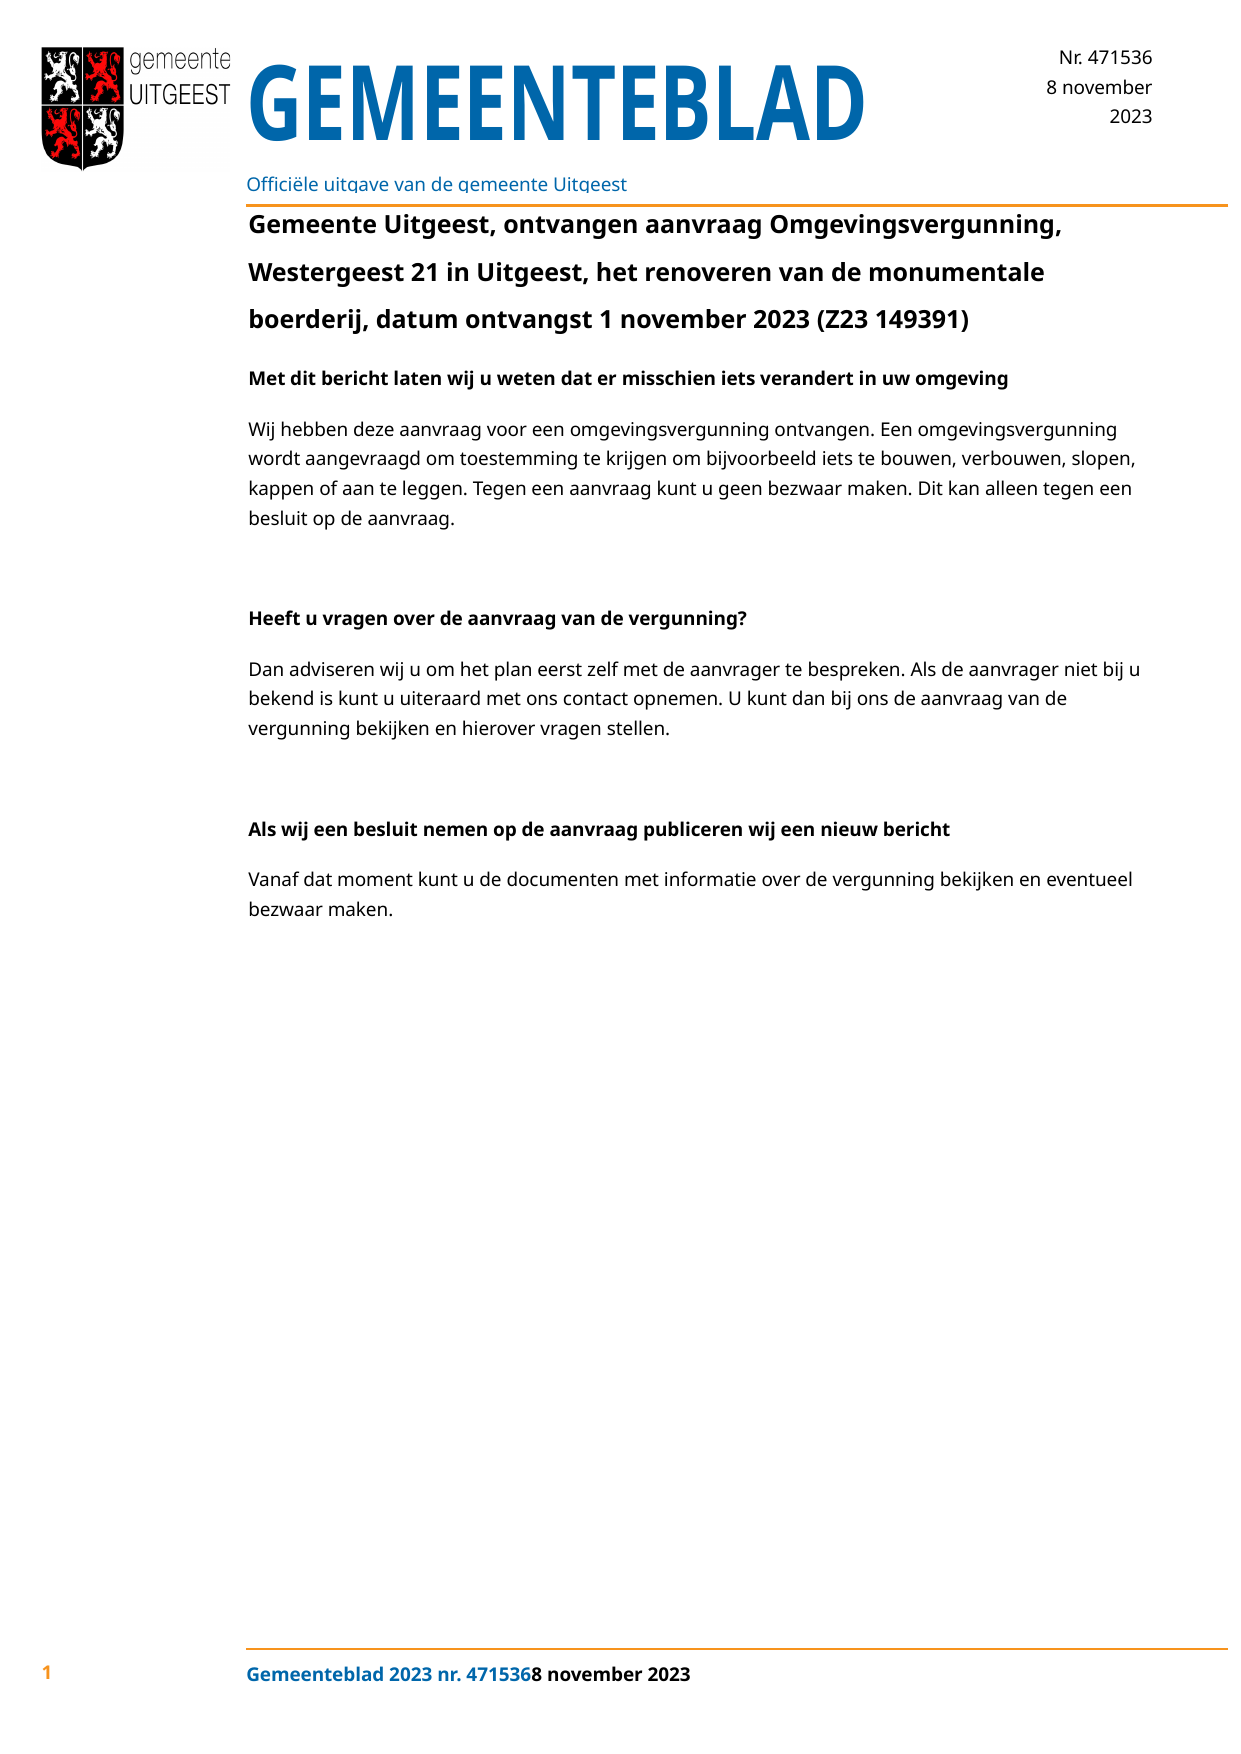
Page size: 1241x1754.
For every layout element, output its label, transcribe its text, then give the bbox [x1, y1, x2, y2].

text Vanaf dat moment kunt u de documenten met informatie over de vergunning bekijken en eventueel bezwaar maken. [248, 866, 1152, 922]
text Gemeente Uitgeest, ontvangen aanvraag Omgevingsvergunning, Westergeest 21 in Uitgeest, het renoveren van de monumentale boerderij, datum ontvangst 1 november 2023 (Z23 149391) [248, 207, 1152, 336]
picture [41, 47, 231, 172]
text Met dit bericht laten wij u weten dat er misschien iets verandert in uw omgeving [248, 366, 1152, 391]
text Wij hebben deze aanvraag voor een omgevingsvergunning ontvangen. Een omgevingsvergunning wordt aangevraagd om toestemming te krijgen om bijvoorbeeld iets te bouwen, verbouwen, slopen, kappen of aan te leggen. Tegen een aanvraag kunt u geen bezwaar maken. Dit kan alleen tegen een besluit op de aanvraag. [248, 416, 1152, 530]
text Heeft u vragen over de aanvraag van de vergunning? [248, 606, 1152, 631]
text Dan adviseren wij u om het plan eerst zelf met de aanvrager te bespreken. Als de aanvrager niet bij u bekend is kunt u uiteraard met ons contact opnemen. U kunt dan bij ons de aanvraag van de vergunning bekijken en hierover vragen stellen. [248, 656, 1152, 741]
text Als wij een besluit nemen op de aanvraag publiceren wij een nieuw bericht [248, 816, 1152, 842]
